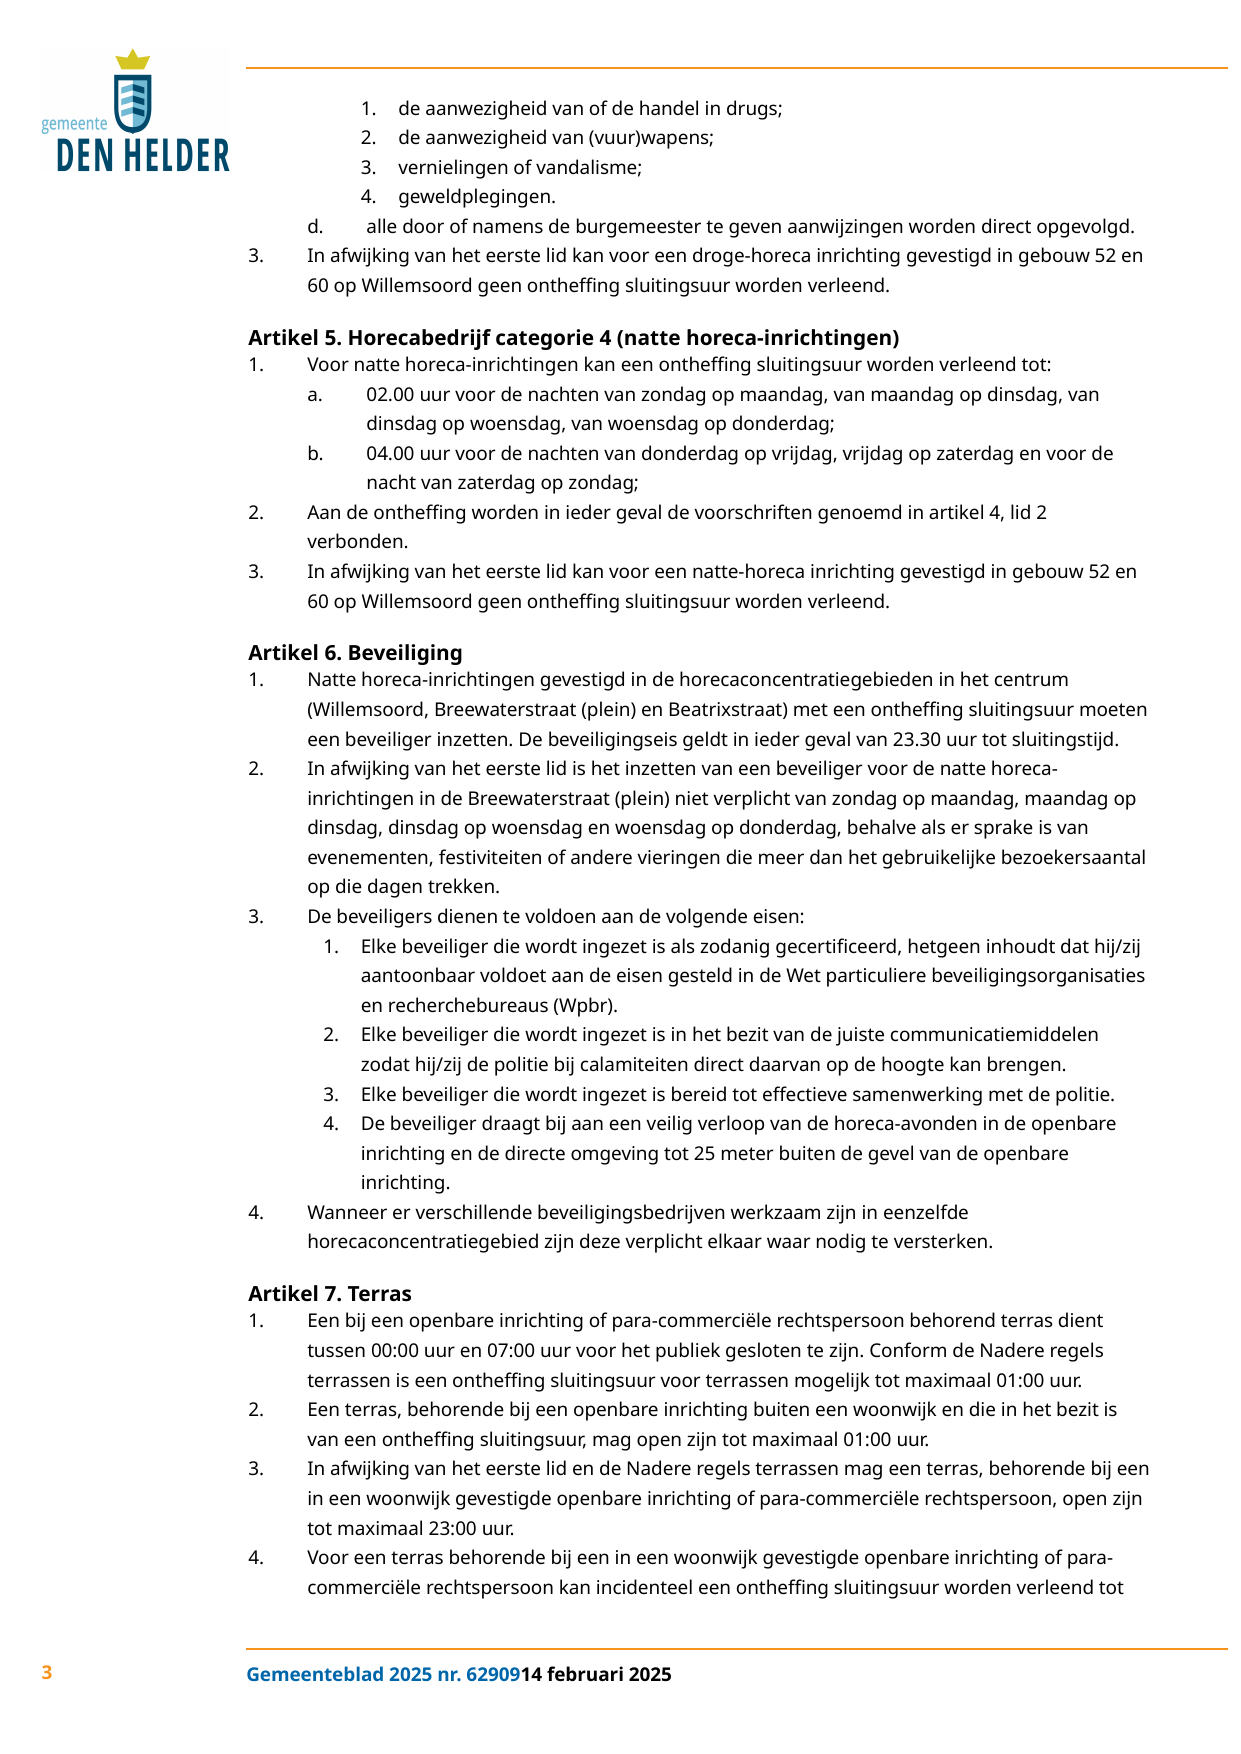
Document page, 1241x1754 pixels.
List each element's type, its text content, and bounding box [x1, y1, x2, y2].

list Elke beveiliger die wordt ingezet is als zodanig gecertificeerd, hetgeen inhoudt dat hij/zij aantoonbaar voldoet aan de eisen gesteld in de Wet particuliere beveiligingsorganisaties en recherchebureaus (Wpbr). [323, 933, 1152, 1018]
list In afwijking van het eerste lid kan voor een droge-horeca inrichting gevestigd in gebouw 52 en 60 op Willemsoord geen ontheffing sluitingsuur worden verleend. [248, 243, 1152, 298]
text Artikel 6. Beveiliging [248, 638, 1152, 667]
list Voor een terras behorende bij een in een woonwijk gevestigde openbare inrichting of para-commerciële rechtspersoon kan incidenteel een ontheffing sluitingsuur worden verleend tot [248, 1544, 1152, 1599]
list Natte horeca-inrichtingen gevestigd in de horecaconcentratiegebieden in het centrum (Willemsoord, Breewaterstraat (plein) en Beatrixstraat) met een ontheffing sluitingsuur moeten een beveiliger inzetten. De beveiligingseis geldt in ieder geval van 23.30 uur tot sluitingstijd. [248, 667, 1152, 752]
list 02.00 uur voor de nachten van zondag op maandag, van maandag op dinsdag, van dinsdag op woensdag, van woensdag op donderdag; [307, 381, 1152, 436]
list De beveiliger draagt bij aan een veilig verloop van de horeca-avonden in de openbare inrichting en de directe omgeving tot 25 meter buiten de gevel van de openbare inrichting. [323, 1110, 1152, 1195]
list 04.00 uur voor de nachten van donderdag op vrijdag, vrijdag op zaterdag en voor de nacht van zaterdag op zondag; [307, 440, 1152, 495]
list alle door of namens de burgemeester te geven aanwijzingen worden direct opgevolgd. [307, 213, 1152, 239]
text Artikel 5. Horecabedrijf categorie 4 (natte horeca-inrichtingen) [248, 323, 1152, 351]
picture [63, 144, 68, 165]
list Aan de ontheffing worden in ieder geval de voorschriften genoemd in artikel 4, lid 2 verbonden. [248, 499, 1152, 554]
list Elke beveiliger die wordt ingezet is in het bezit van de juiste communicatiemiddelen zodat hij/zij de politie bij calamiteiten direct daarvan op de hoogte kan brengen. [323, 1022, 1152, 1077]
picture [130, 157, 135, 172]
list In afwijking van het eerste lid kan voor een natte-horeca inrichting gevestigd in gebouw 52 en 60 op Willemsoord geen ontheffing sluitingsuur worden verleend. [248, 558, 1152, 613]
list De beveiligers dienen te voldoen aan de volgende eisen: [248, 903, 1152, 929]
list geweldplegingen. [361, 183, 1152, 209]
list In afwijking van het eerste lid en de Nadere regels terrassen mag een terras, behorende bij een in een woonwijk gevestigde openbare inrichting of para-commerciële rechtspersoon, open zijn tot maximaal 23:00 uur. [248, 1456, 1152, 1540]
list Voor natte horeca-inrichtingen kan een ontheffing sluitingsuur worden verleend tot: [248, 351, 1152, 377]
picture [41, 47, 231, 172]
list de aanwezigheid van (vuur)wapens; [361, 124, 1152, 150]
picture [220, 160, 224, 172]
list In afwijking van het eerste lid is het inzetten van een beveiliger voor de natte horeca-inrichtingen in de Breewaterstraat (plein) niet verplicht van zondag op maandag, maandag op dinsdag, dinsdag op woensdag en woensdag op donderdag, behalve als er sprake is van evenementen, festiviteiten of andere vieringen die meer dan het gebruikelijke bezoekersaantal op die dagen trekken. [248, 755, 1152, 899]
picture [100, 154, 106, 172]
picture [182, 144, 187, 165]
text Artikel 7. Terras [248, 1279, 1152, 1308]
list vernielingen of vandalisme; [361, 154, 1152, 180]
list Elke beveiliger die wordt ingezet is bereid tot effectieve samenwerking met de politie. [323, 1081, 1152, 1107]
list de aanwezigheid van of de handel in drugs; [361, 95, 1152, 121]
list Een terras, behorende bij een openbare inrichting buiten een woonwijk en die in het bezit is van een ontheffing sluitingsuur, mag open zijn tot maximaal 01:00 uur. [248, 1396, 1152, 1452]
list Een bij een openbare inrichting of para-commerciële rechtspersoon behorend terras dient tussen 00:00 uur en 07:00 uur voor het publiek gesloten te zijn. Conform de Nadere regels terrassen is een ontheffing sluitingsuur voor terrassen mogelijk tot maximaal 01:00 uur. [248, 1308, 1152, 1392]
list Wanneer er verschillende beveiligingsbedrijven werkzaam zijn in eenzelfde horecaconcentratiegebied zijn deze verplicht elkaar waar nodig te versterken. [248, 1199, 1152, 1254]
